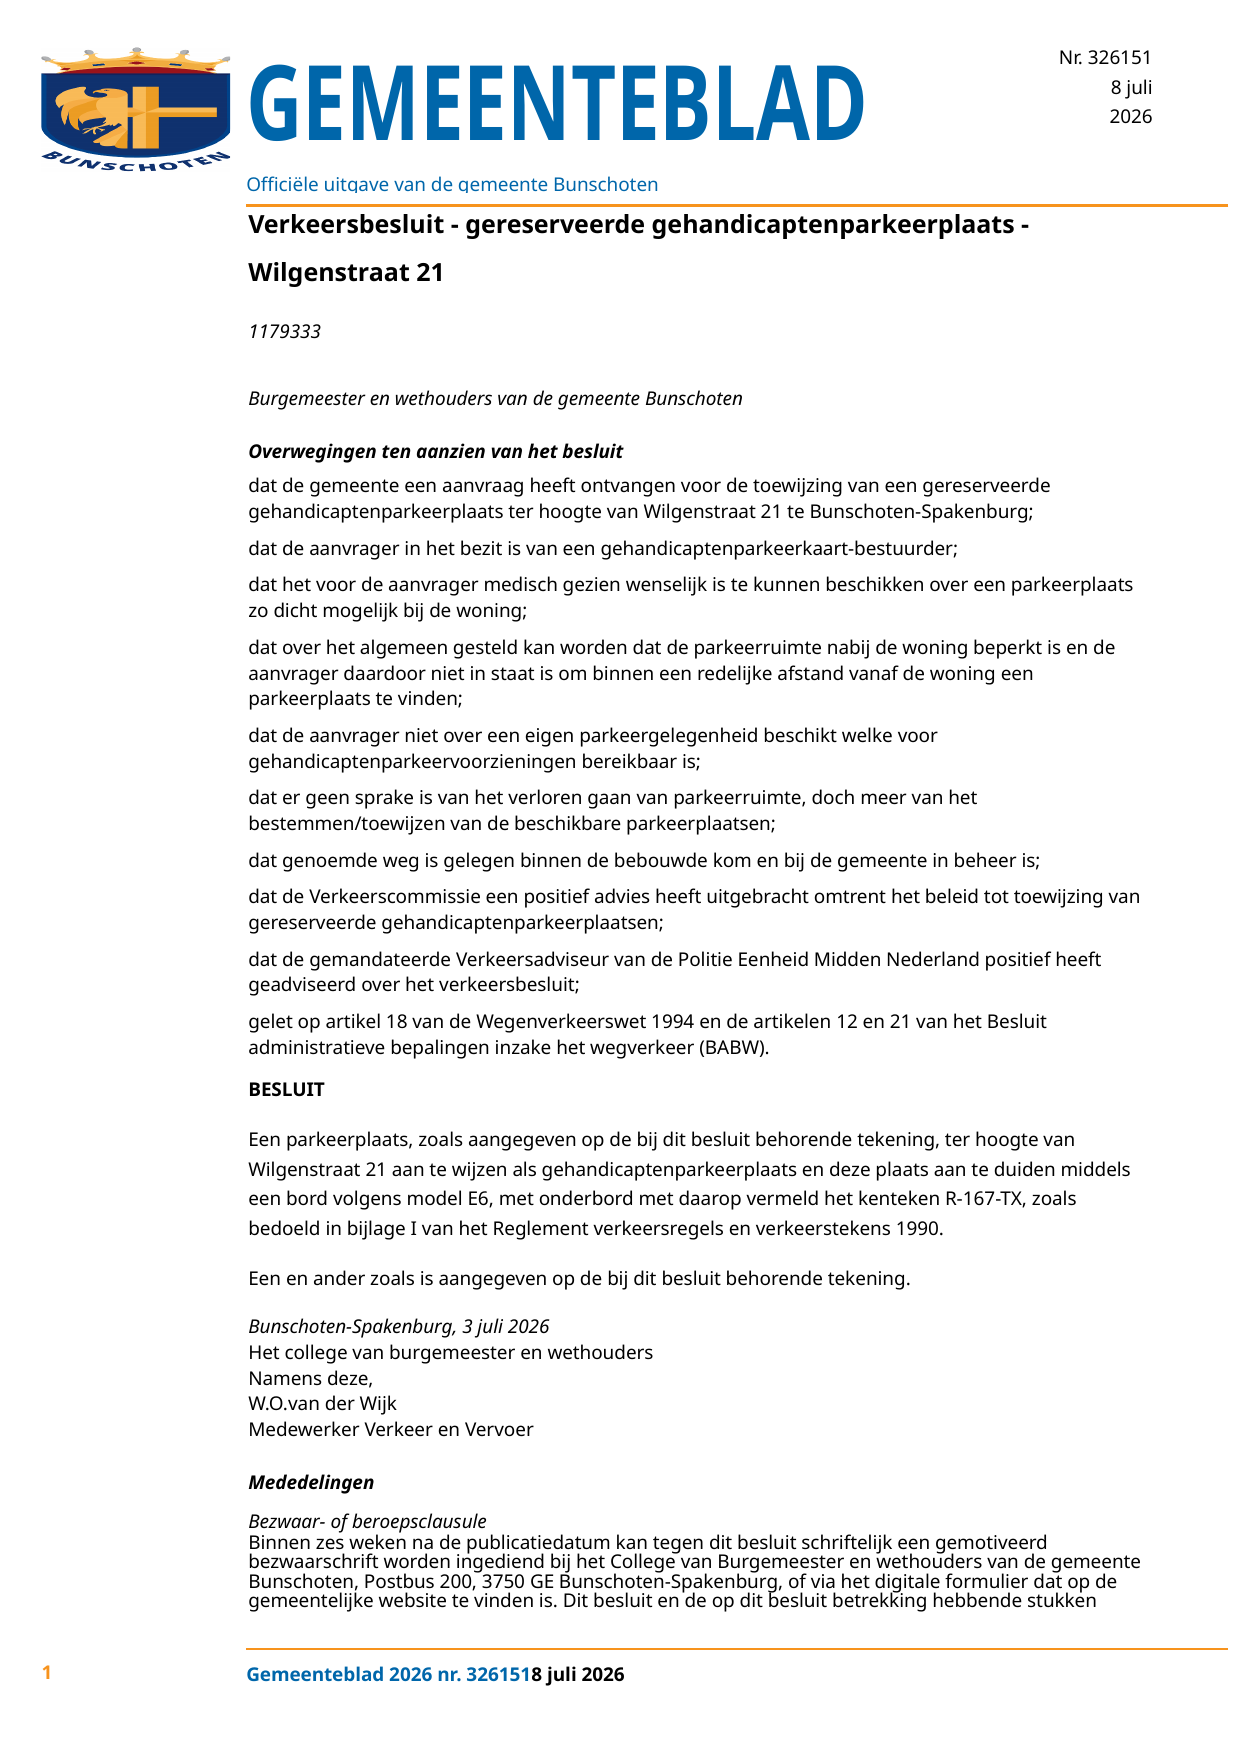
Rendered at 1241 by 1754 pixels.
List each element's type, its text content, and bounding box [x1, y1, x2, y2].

text W.O.van der Wijk [248, 1391, 1152, 1416]
text Overwegingen ten aanzien van het besluit [248, 438, 1152, 464]
text dat over het algemeen gesteld kan worden dat de parkeerruimte nabij de woning beperkt is en de aanvrager daardoor niet in staat is om binnen een redelijke afstand vanaf de woning een parkeerplaats te vinden; [248, 634, 1152, 711]
text dat de aanvrager in het bezit is van een gehandicaptenparkeerkaart-bestuurder; [248, 535, 1152, 561]
text Een en ander zoals is aangegeven op de bij dit besluit behorende tekening. [248, 1266, 1152, 1291]
text dat de aanvrager niet over een eigen parkeergelegenheid beschikt welke voor gehandicaptenparkeervoorzieningen bereikbaar is; [248, 722, 1152, 773]
text Namens deze, [248, 1365, 1152, 1391]
text dat de gemandateerde Verkeersadviseur van de Politie Eenheid Midden Nederland positief heeft geadviseerd over het verkeersbesluit; [248, 946, 1152, 997]
text dat genoemde weg is gelegen binnen de bebouwde kom en bij de gemeente in beheer is; [248, 847, 1152, 873]
text BESLUIT [248, 1076, 1152, 1102]
text Medewerker Verkeer en Vervoer [248, 1416, 1152, 1442]
text Mededelingen [248, 1469, 1152, 1495]
text Verkeersbesluit - gereserveerde gehandicaptenparkeerplaats - Wilgenstraat 21 [248, 207, 1152, 288]
text Het college van burgemeester en wethouders [248, 1339, 1152, 1365]
text dat het voor de aanvrager medisch gezien wenselijk is te kunnen beschikken over een parkeerplaats zo dicht mogelijk bij de woning; [248, 572, 1152, 623]
text gelet op artikel 18 van de Wegenverkeerswet 1994 en de artikelen 12 en 21 van het Besluit administratieve bepalingen inzake het wegverkeer (BABW). [248, 1008, 1152, 1060]
picture [41, 47, 231, 172]
text dat er geen sprake is van het verloren gaan van parkeerruimte, doch meer van het bestemmen/toewijzen van de beschikbare parkeerplaatsen; [248, 784, 1152, 836]
text Binnen zes weken na de publicatiedatum kan tegen dit besluit schriftelijk een gemotiveerd bezwaarschrift worden ingediend bij het College van Burgemeester en wethouders van de gemeente Bunschoten, Postbus 200, 3750 GE Bunschoten-Spakenburg, of via het digitale formulier dat op de gemeentelijke website te vinden is. Dit besluit en de op dit besluit betrekking hebbende stukken [248, 1534, 1152, 1611]
text Een parkeerplaats, zoals aangegeven op de bij dit besluit behorende tekening, ter hoogte van Wilgenstraat 21 aan te wijzen als gehandicaptenparkeerplaats en deze plaats aan te duiden middels een bord volgens model E6, met onderbord met daarop vermeld het kenteken R-167-TX, zoals bedoeld in bijlage I van het Reglement verkeersregels en verkeerstekens 1990. [248, 1126, 1152, 1241]
text Burgemeester en wethouders van de gemeente Bunschoten [248, 386, 1152, 411]
text 1179333 [248, 318, 1152, 344]
text Bezwaar- of beroepsclausule [248, 1508, 1152, 1534]
text Bunschoten-Spakenburg, 3 juli 2026 [248, 1313, 1152, 1339]
text dat de gemeente een aanvraag heeft ontvangen voor de toewijzing van een gereserveerde gehandicaptenparkeerplaats ter hoogte van Wilgenstraat 21 te Bunschoten-Spakenburg; [248, 472, 1152, 524]
text dat de Verkeerscommissie een positief advies heeft uitgebracht omtrent het beleid tot toewijzing van gereserveerde gehandicaptenparkeerplaatsen; [248, 883, 1152, 935]
